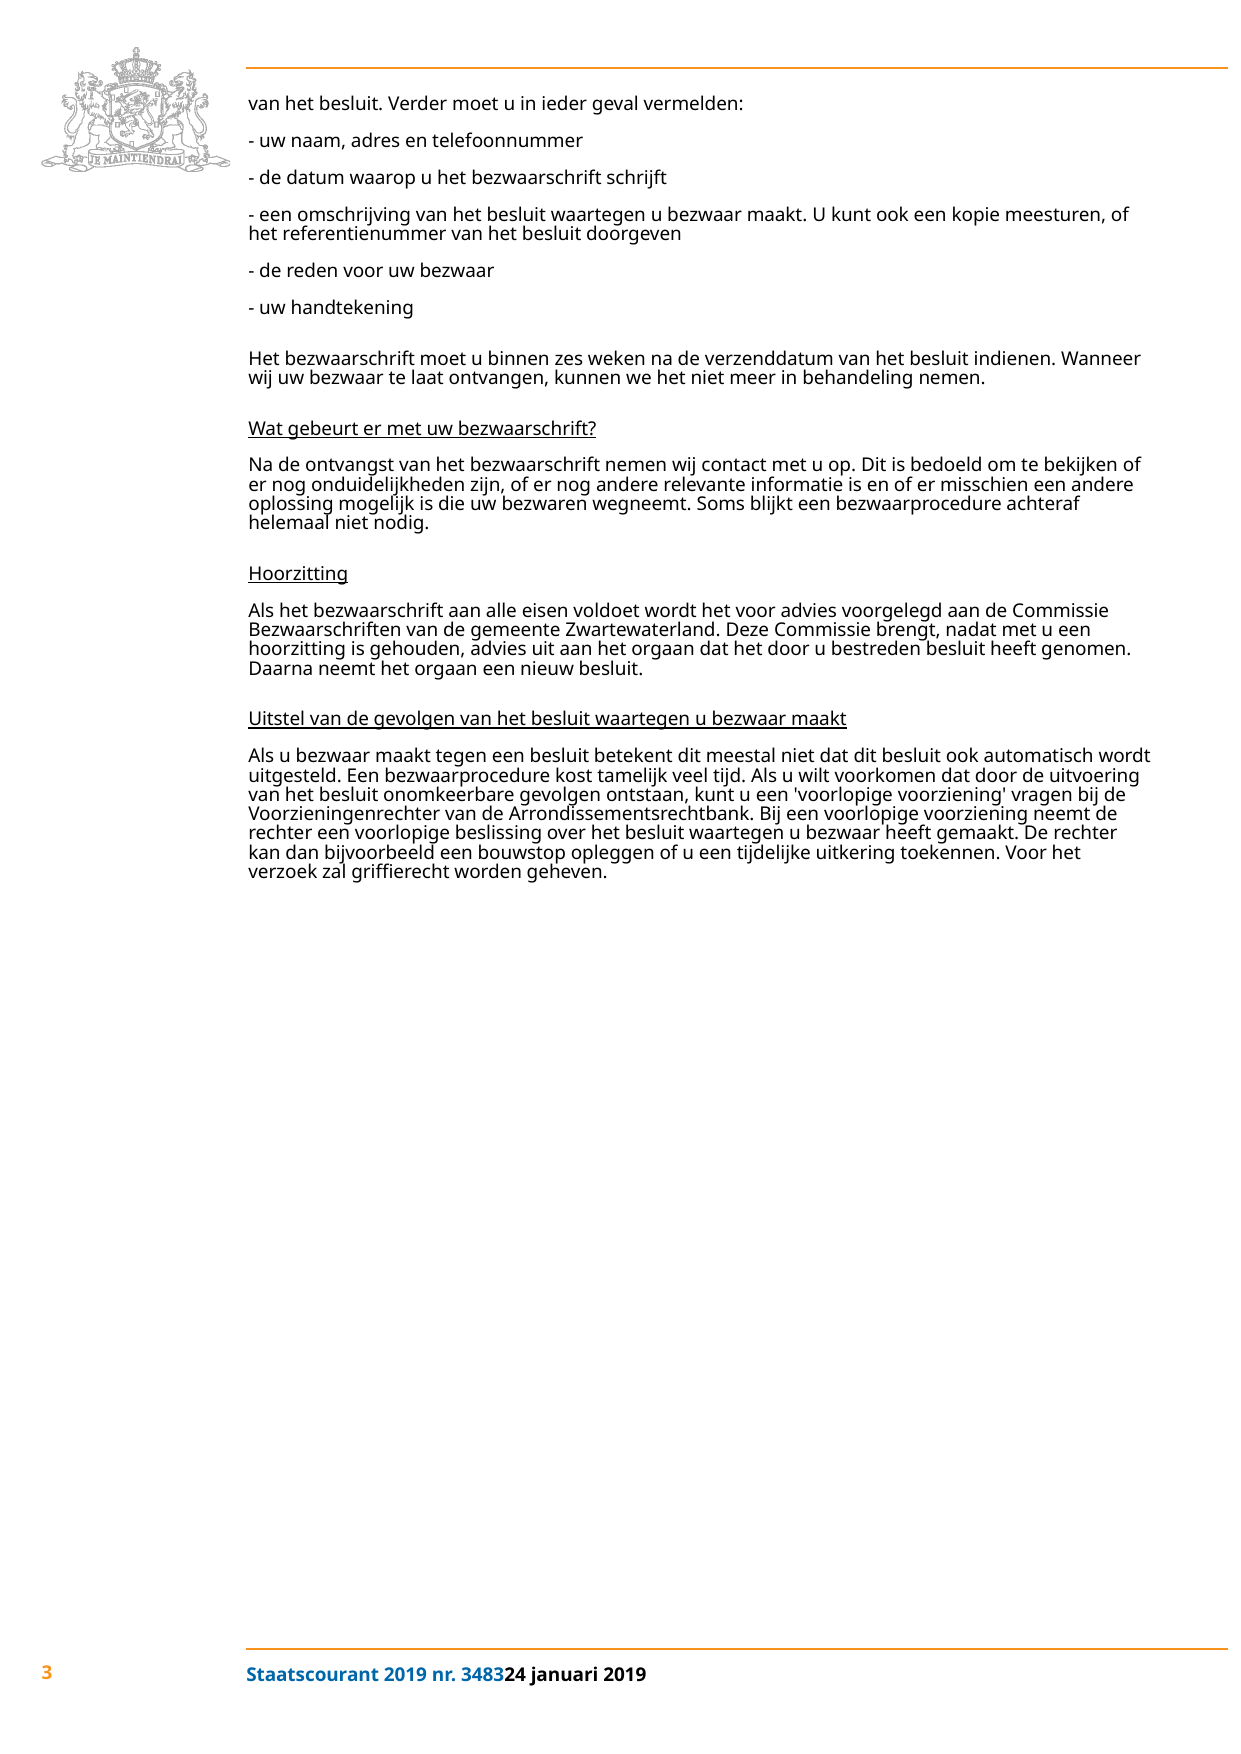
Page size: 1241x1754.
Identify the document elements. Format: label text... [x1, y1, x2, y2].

text Als het bezwaarschrift aan alle eisen voldoet wordt het voor advies voorgelegd aan de Commissie Bezwaarschriften van de gemeente Zwartewaterland. Deze Commissie brengt, nadat met u een hoorzitting is gehouden, advies uit aan het orgaan dat het door u bestreden besluit heeft genomen. Daarna neemt het orgaan een nieuw besluit. [248, 602, 1152, 679]
picture [41, 47, 231, 172]
text van het besluit. Verder moet u in ieder geval vermelden: [248, 95, 1152, 114]
text - uw handtekening [248, 299, 1152, 318]
text Hoorzitting [248, 565, 1152, 584]
text Uitstel van de gevolgen van het besluit waartegen u bezwaar maakt [248, 710, 1152, 729]
text Na de ontvangst van het bezwaarschrift nemen wij contact met u op. Dit is bedoeld om te bekijken of er nog onduidelijkheden zijn, of er nog andere relevante informatie is en of er misschien een andere oplossing mogelijk is die uw bezwaren wegneemt. Soms blijkt een bezwaarprocedure achteraf helemaal niet nodig. [248, 456, 1152, 533]
text Als u bezwaar maakt tegen een besluit betekent dit meestal niet dat dit besluit ook automatisch wordt uitgesteld. Een bezwaarprocedure kost tamelijk veel tijd. Als u wilt voorkomen dat door de uitvoering van het besluit onomkeerbare gevolgen ontstaan, kunt u een 'voorlopige voorziening' vragen bij de Voorzieningenrechter van de Arrondissementsrechtbank. Bij een voorlopige voorziening neemt de rechter een voorlopige beslissing over het besluit waartegen u bezwaar heeft gemaakt. De rechter kan dan bijvoorbeeld een bouwstop opleggen of u een tijdelijke uitkering toekennen. Voor het verzoek zal griffierecht worden geheven. [248, 747, 1152, 882]
text - de reden voor uw bezwaar [248, 262, 1152, 281]
text - een omschrijving van het besluit waartegen u bezwaar maakt. U kunt ook een kopie meesturen, of het referentienummer van het besluit doorgeven [248, 206, 1152, 244]
text Het bezwaarschrift moet u binnen zes weken na de verzenddatum van het besluit indienen. Wanneer wij uw bezwaar te laat ontvangen, kunnen we het niet meer in behandeling nemen. [248, 349, 1152, 388]
text Wat gebeurt er met uw bezwaarschrift? [248, 419, 1152, 439]
text - de datum waarop u het bezwaarschrift schrijft [248, 169, 1152, 188]
text - uw naam, adres en telefoonnummer [248, 132, 1152, 151]
